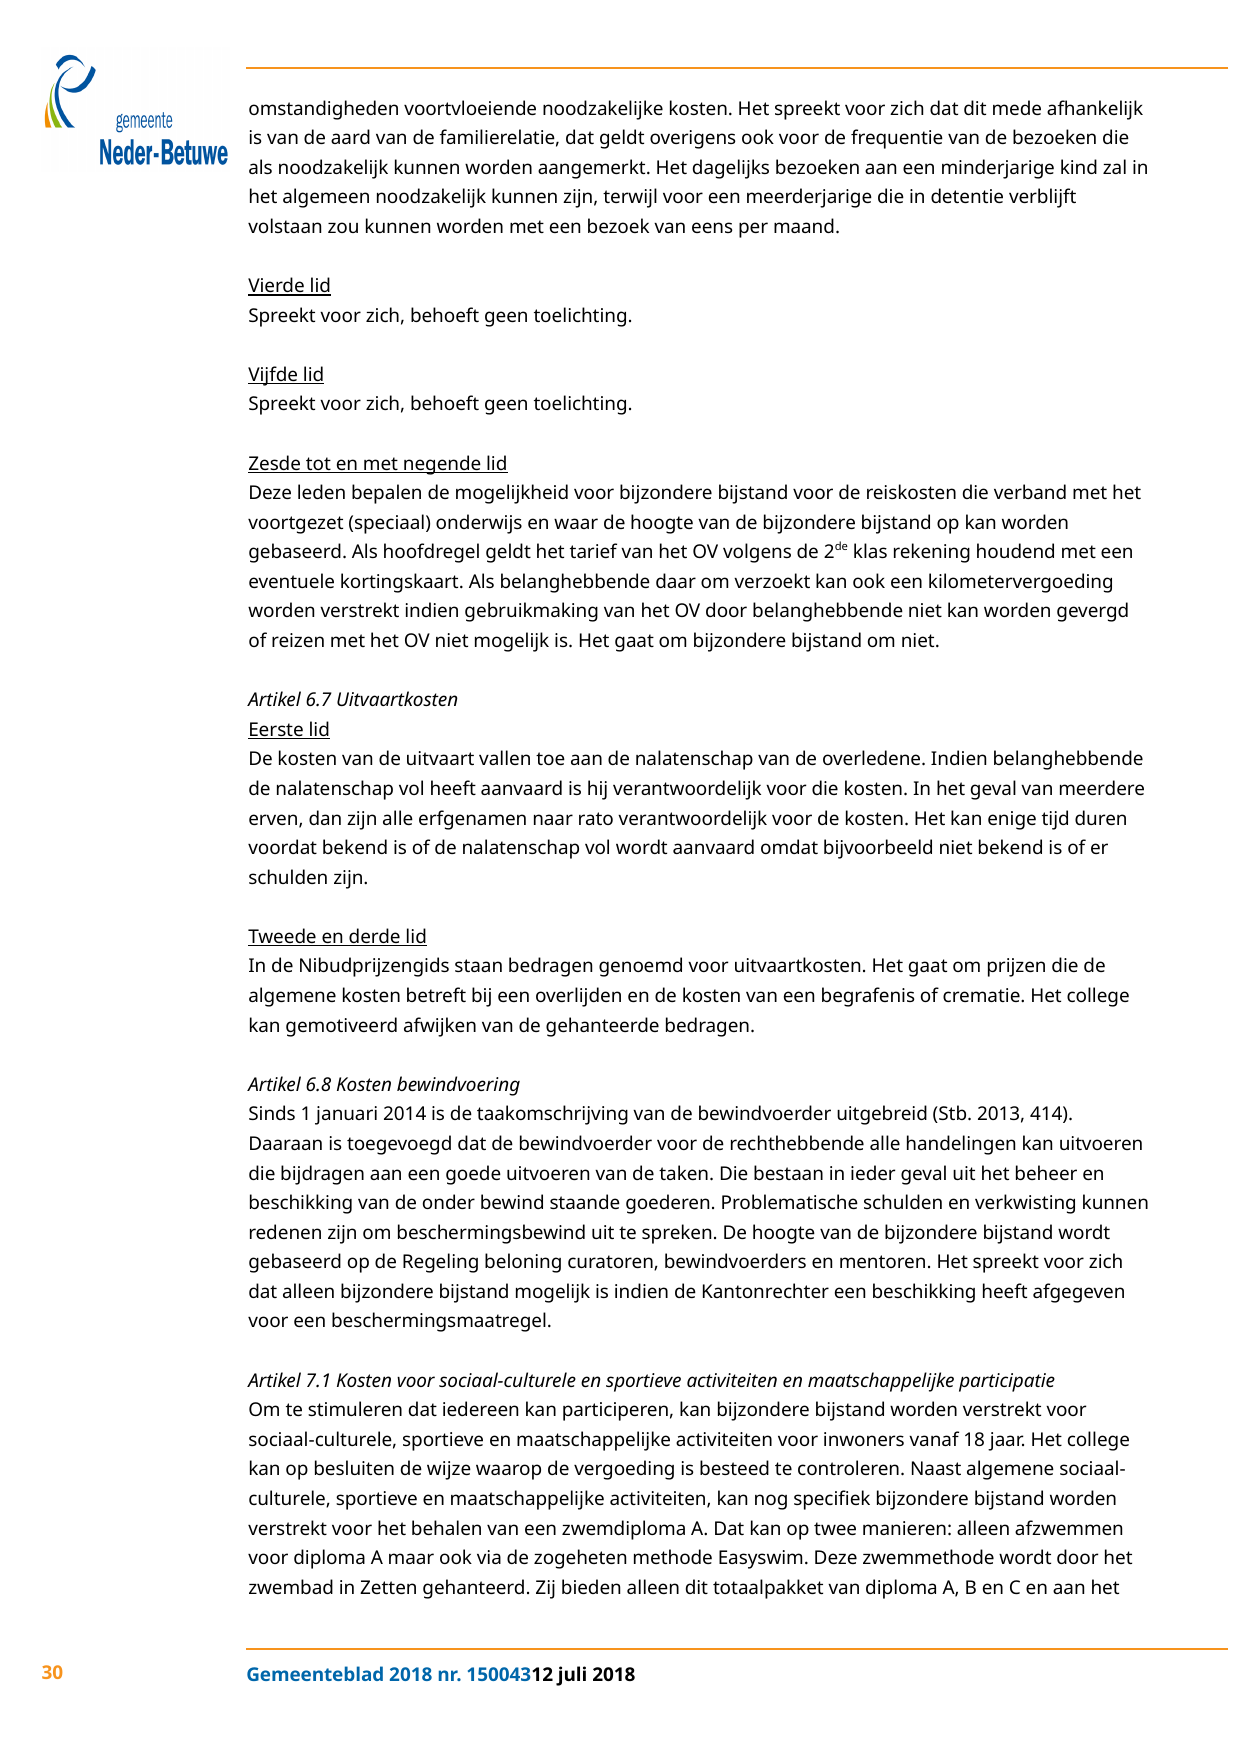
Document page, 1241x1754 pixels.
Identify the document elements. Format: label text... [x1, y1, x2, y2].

text Artikel 7.1 Kosten voor sociaal-culturele en sportieve activiteiten en maatschappelijke participatie [248, 1367, 1152, 1393]
text Spreekt voor zich, behoeft geen toelichting. [248, 302, 1152, 328]
text Eerste lid [248, 716, 1152, 742]
text Spreekt voor zich, behoeft geen toelichting. [248, 391, 1152, 416]
text Artikel 6.7 Uitvaartkosten [248, 686, 1152, 712]
text Om te stimuleren dat iedereen kan participeren, kan bijzondere bijstand worden verstrekt voor sociaal-culturele, sportieve en maatschappelijke activiteiten voor inwoners vanaf 18 jaar. Het college kan op besluiten de wijze waarop de vergoeding is besteed te controleren. Naast algemene sociaal-culturele, sportieve en maatschappelijke activiteiten, kan nog specifiek bijzondere bijstand worden verstrekt voor het behalen van een zwemdiploma A. Dat kan op twee manieren: alleen afzwemmen voor diploma A maar ook via de zogeheten methode Easyswim. Deze zwemmethode wordt door het zwembad in Zetten gehanteerd. Zij bieden alleen dit totaalpakket van diploma A, B en C en aan het [248, 1396, 1152, 1600]
text De kosten van de uitvaart vallen toe aan de nalatenschap van de overledene. Indien belanghebbende de nalatenschap vol heeft aanvaard is hij verantwoordelijk voor die kosten. In het geval van meerdere erven, dan zijn alle erfgenamen naar rato verantwoordelijk voor de kosten. Het kan enige tijd duren voordat bekend is of de nalatenschap vol wordt aanvaard omdat bijvoorbeeld niet bekend is of er schulden zijn. [248, 746, 1152, 890]
text Sinds 1 januari 2014 is de taakomschrijving van de bewindvoerder uitgebreid (Stb. 2013, 414). Daaraan is toegevoegd dat de bewindvoerder voor de rechthebbende alle handelingen kan uitvoeren die bijdragen aan een goede uitvoeren van de taken. Die bestaan in ieder geval uit het beheer en beschikking van de onder bewind staande goederen. Problematische schulden en verkwisting kunnen redenen zijn om beschermingsbewind uit te spreken. De hoogte van de bijzondere bijstand wordt gebaseerd op de Regeling beloning curatoren, bewindvoerders en mentoren. Het spreekt voor zich dat alleen bijzondere bijstand mogelijk is indien de Kantonrechter een beschikking heeft afgegeven voor een beschermingsmaatregel. [248, 1101, 1152, 1333]
text Tweede en derde lid [248, 923, 1152, 949]
text Deze leden bepalen de mogelijkheid voor bijzondere bijstand voor de reiskosten die verband met het voortgezet (speciaal) onderwijs en waar de hoogte van de bijzondere bijstand op kan worden gebaseerd. Als hoofdregel geldt het tarief van het OV volgens de 2de klas rekening houdend met een eventuele kortingskaart. Als belanghebbende daar om verzoekt kan ook een kilometervergoeding worden verstrekt indien gebruikmaking van het OV door belanghebbende niet kan worden gevergd of reizen met het OV niet mogelijk is. Het gaat om bijzondere bijstand om niet. [248, 479, 1152, 653]
text In de Nibudprijzengids staan bedragen genoemd voor uitvaartkosten. Het gaat om prijzen die de algemene kosten betreft bij een overlijden en de kosten van een begrafenis of crematie. Het college kan gemotiveerd afwijken van de gehanteerde bedragen. [248, 953, 1152, 1038]
text omstandigheden voortvloeiende noodzakelijke kosten. Het spreekt voor zich dat dit mede afhankelijk is van de aard van de familierelatie, dat geldt overigens ook voor de frequentie van de bezoeken die als noodzakelijk kunnen worden aangemerkt. Het dagelijks bezoeken aan een minderjarige kind zal in het algemeen noodzakelijk kunnen zijn, terwijl voor een meerderjarige die in detentie verblijft volstaan zou kunnen worden met een bezoek van eens per maand. [248, 95, 1152, 239]
text Artikel 6.8 Kosten bewindvoering [248, 1071, 1152, 1097]
text Vijfde lid [248, 361, 1152, 387]
text Vierde lid [248, 272, 1152, 298]
text Zesde tot en met negende lid [248, 450, 1152, 476]
picture [41, 47, 231, 172]
